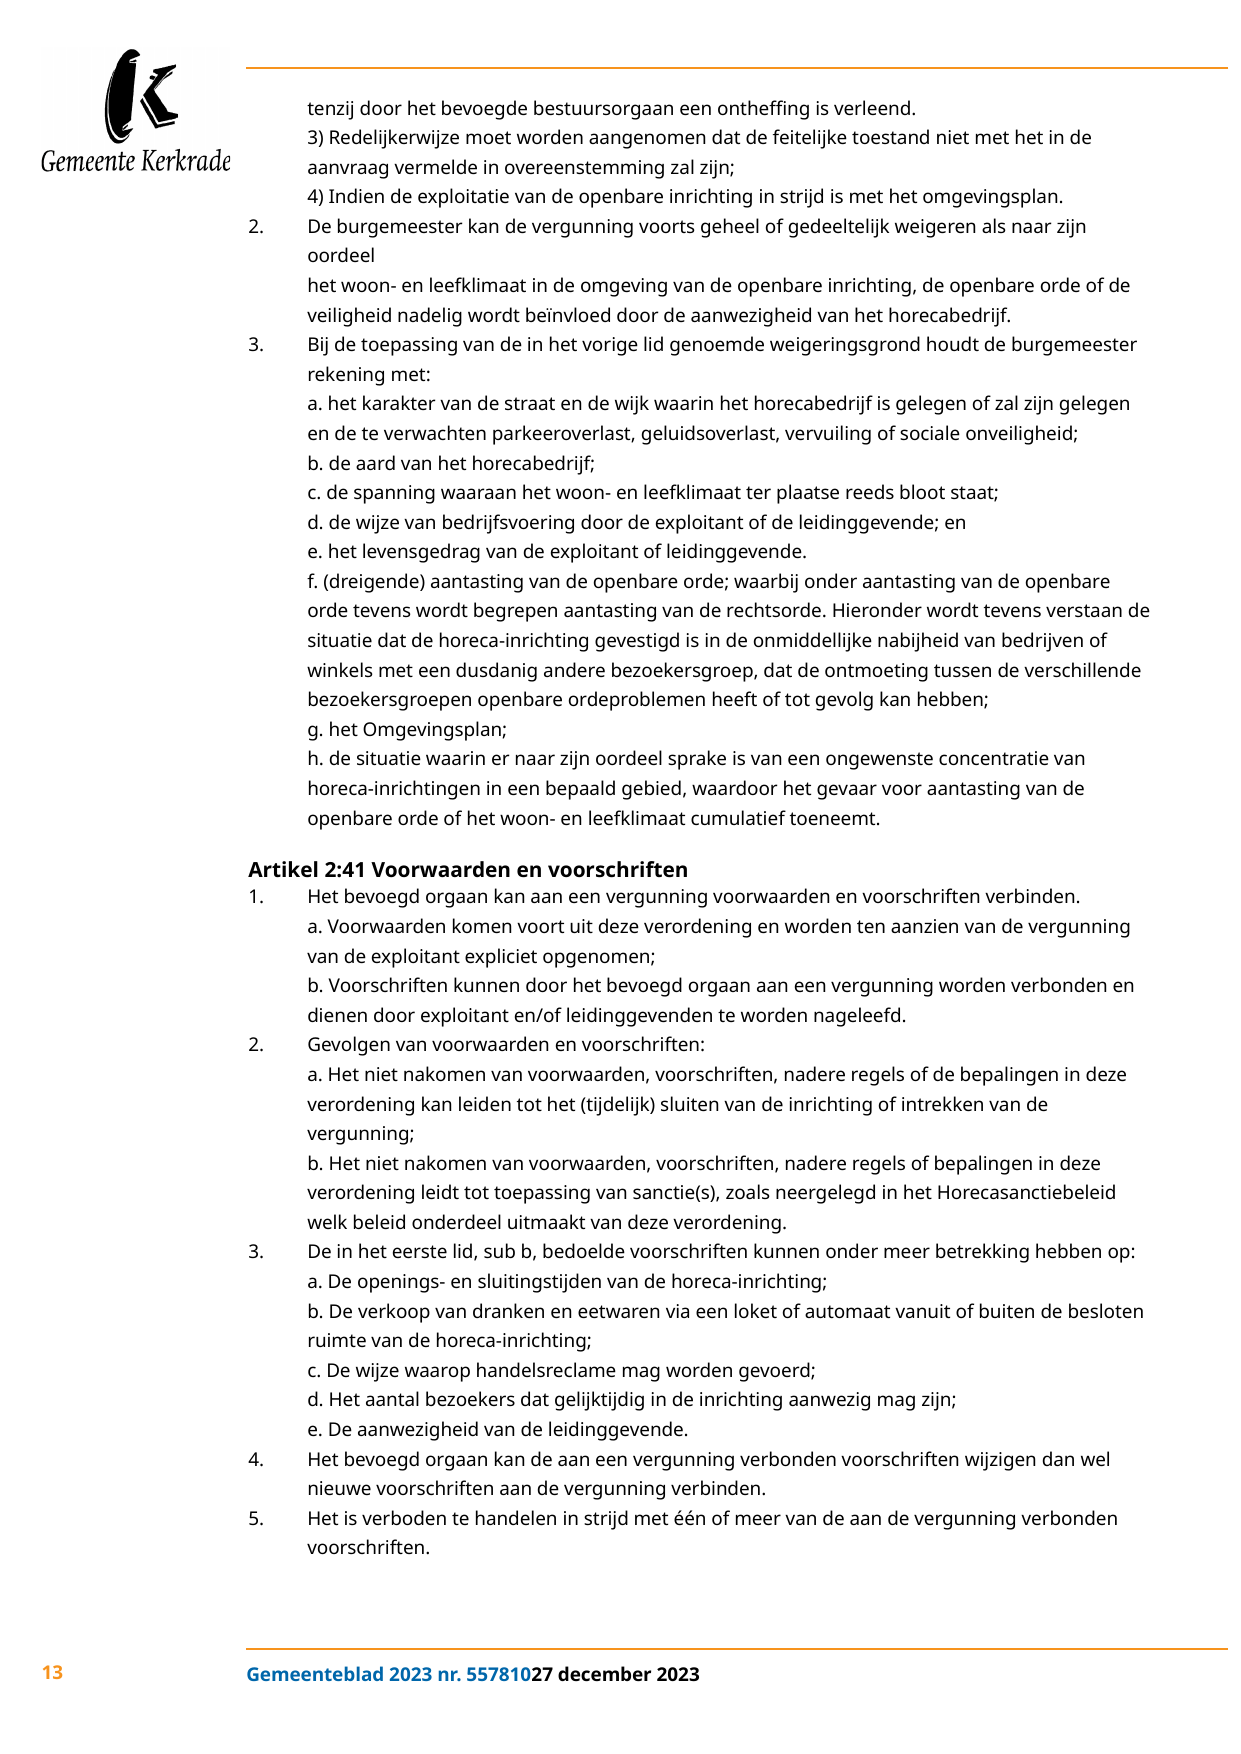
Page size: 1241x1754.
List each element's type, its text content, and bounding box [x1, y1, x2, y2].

list Het bevoegd orgaan kan aan een vergunning voorwaarden en voorschriften verbinden. [248, 884, 1152, 909]
list 4) Indien de exploitatie van de openbare inrichting in strijd is met het omgevingsplan. [248, 183, 1152, 209]
list c. De wijze waarop handelsreclame mag worden gevoerd; [248, 1357, 1152, 1383]
list e. De aanwezigheid van de leidinggevende. [248, 1416, 1152, 1442]
list b. De verkoop van dranken en eetwaren via een loket of automaat vanuit of buiten de besloten ruimte van de horeca-inrichting; [248, 1298, 1152, 1353]
list Het is verboden te handelen in strijd met één of meer van de aan de vergunning verbonden voorschriften. [248, 1505, 1152, 1560]
list De burgemeester kan de vergunning voorts geheel of gedeeltelijk weigeren als naar zijn oordeel [248, 213, 1152, 268]
picture [41, 47, 231, 172]
list h. de situatie waarin er naar zijn oordeel sprake is van een ongewenste concentratie van horeca-inrichtingen in een bepaald gebied, waardoor het gevaar voor aantasting van de openbare orde of het woon- en leefklimaat cumulatief toeneemt. [248, 746, 1152, 831]
list het woon- en leefklimaat in de omgeving van de openbare inrichting, de openbare orde of de veiligheid nadelig wordt beïnvloed door de aanwezigheid van het horecabedrijf. [248, 272, 1152, 328]
list g. het Omgevingsplan; [248, 716, 1152, 742]
list tenzij door het bevoegde bestuursorgaan een ontheffing is verleend. [248, 95, 1152, 121]
list b. Het niet nakomen van voorwaarden, voorschriften, nadere regels of bepalingen in deze verordening leidt tot toepassing van sanctie(s), zoals neergelegd in het Horecasanctiebeleid welk beleid onderdeel uitmaakt van deze verordening. [248, 1150, 1152, 1235]
text Artikel 2:41 Voorwaarden en voorschriften [248, 855, 1152, 884]
list a. Voorwaarden komen voort uit deze verordening en worden ten aanzien van de vergunning van de exploitant expliciet opgenomen; [248, 913, 1152, 968]
list d. Het aantal bezoekers dat gelijktijdig in de inrichting aanwezig mag zijn; [248, 1387, 1152, 1412]
list a. Het niet nakomen van voorwaarden, voorschriften, nadere regels of de bepalingen in deze verordening kan leiden tot het (tijdelijk) sluiten van de inrichting of intrekken van de vergunning; [248, 1061, 1152, 1146]
list De in het eerste lid, sub b, bedoelde voorschriften kunnen onder meer betrekking hebben op: [248, 1239, 1152, 1264]
list d. de wijze van bedrijfsvoering door de exploitant of de leidinggevende; en [248, 509, 1152, 535]
list Gevolgen van voorwaarden en voorschriften: [248, 1032, 1152, 1057]
list f. (dreigende) aantasting van de openbare orde; waarbij onder aantasting van de openbare orde tevens wordt begrepen aantasting van de rechtsorde. Hieronder wordt tevens verstaan de situatie dat de horeca-inrichting gevestigd is in de onmiddellijke nabijheid van bedrijven of winkels met een dusdanig andere bezoekersgroep, dat de ontmoeting tussen de verschillende bezoekersgroepen openbare ordeproblemen heeft of tot gevolg kan hebben; [248, 568, 1152, 712]
list e. het levensgedrag van de exploitant of leidinggevende. [248, 538, 1152, 564]
list Het bevoegd orgaan kan de aan een vergunning verbonden voorschriften wijzigen dan wel nieuwe voorschriften aan de vergunning verbinden. [248, 1446, 1152, 1501]
list a. De openings- en sluitingstijden van de horeca-inrichting; [248, 1268, 1152, 1294]
list b. de aard van het horecabedrijf; [248, 450, 1152, 476]
list a. het karakter van de straat en de wijk waarin het horecabedrijf is gelegen of zal zijn gelegen en de te verwachten parkeeroverlast, geluidsoverlast, vervuiling of sociale onveiligheid; [248, 391, 1152, 446]
list b. Voorschriften kunnen door het bevoegd orgaan aan een vergunning worden verbonden en dienen door exploitant en/of leidinggevenden te worden nageleefd. [248, 972, 1152, 1028]
list 3) Redelijkerwijze moet worden aangenomen dat de feitelijke toestand niet met het in de aanvraag vermelde in overeenstemming zal zijn; [248, 124, 1152, 180]
list c. de spanning waaraan het woon- en leefklimaat ter plaatse reeds bloot staat; [248, 479, 1152, 505]
list Bij de toepassing van de in het vorige lid genoemde weigeringsgrond houdt de burgemeester rekening met: [248, 331, 1152, 387]
